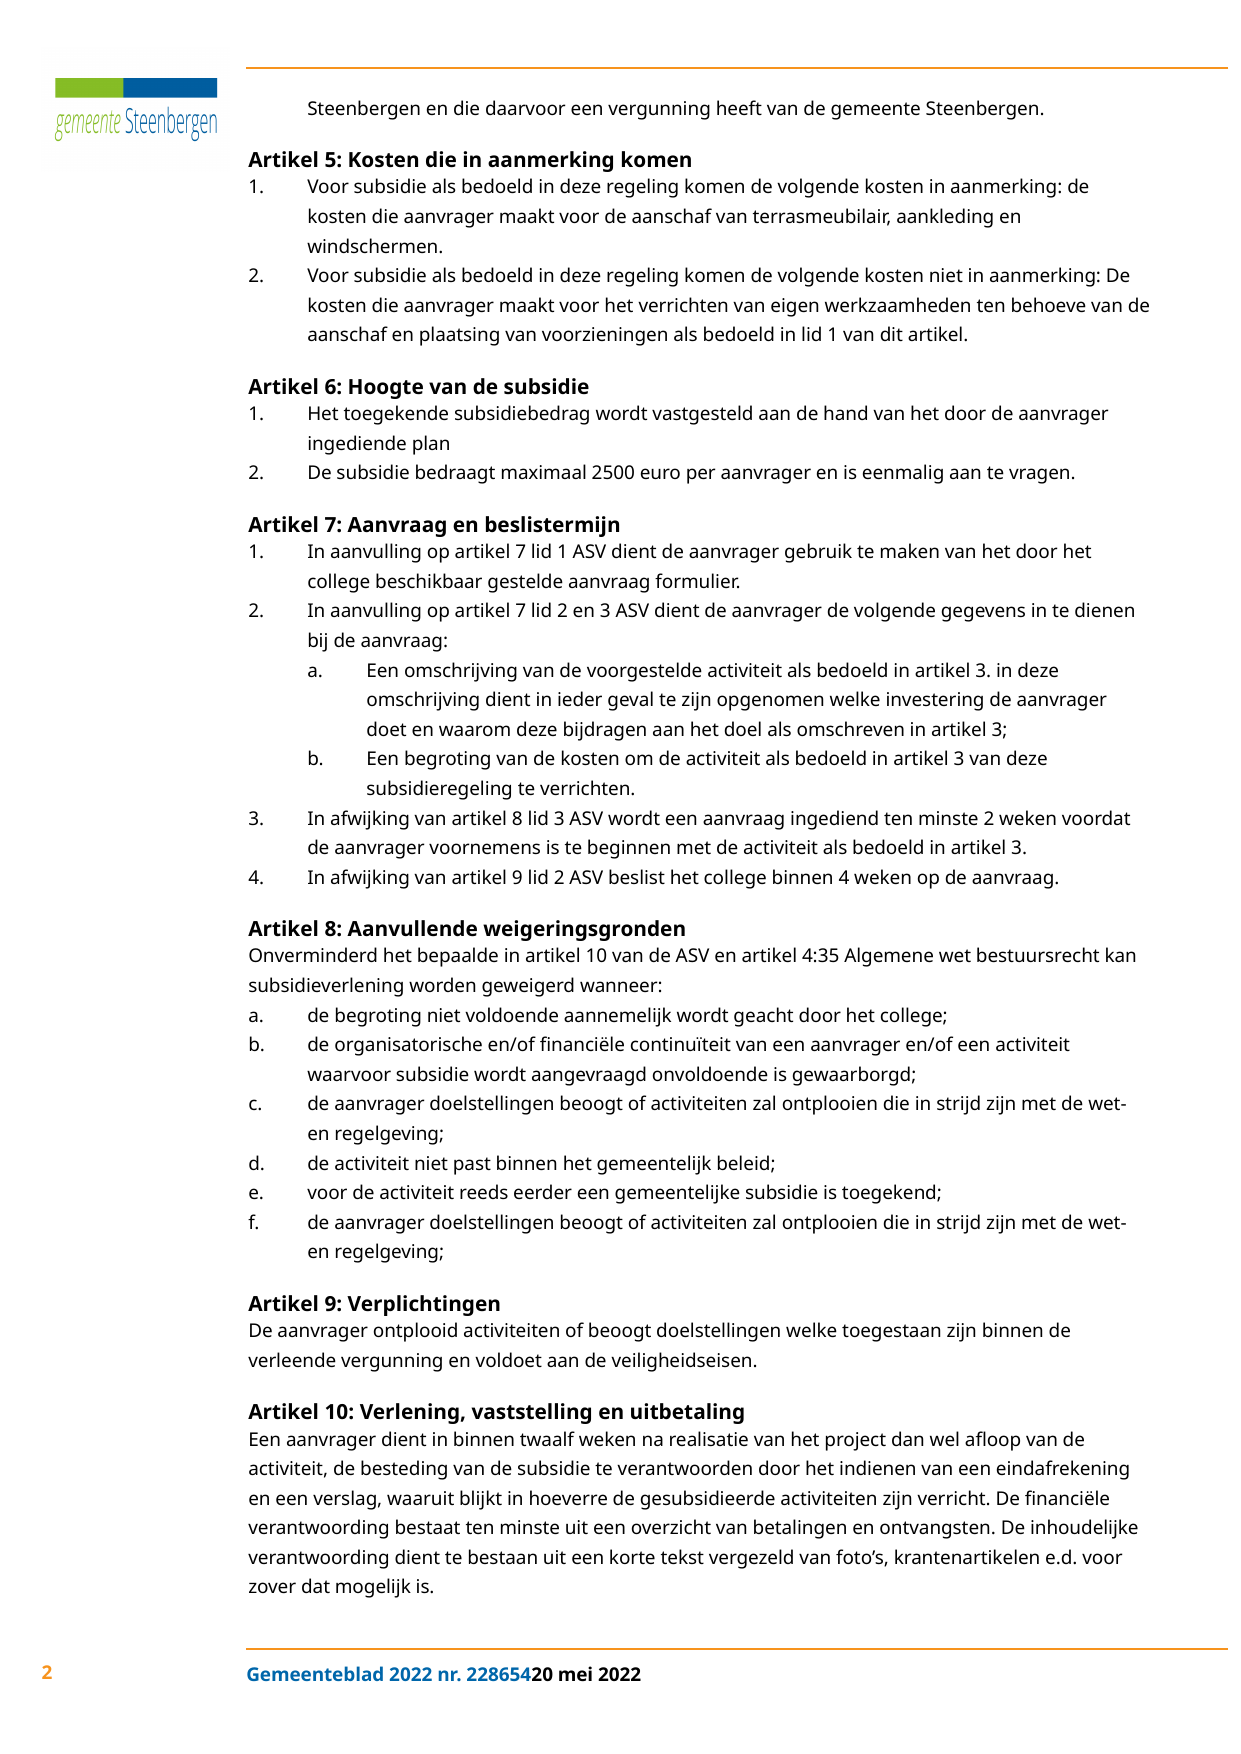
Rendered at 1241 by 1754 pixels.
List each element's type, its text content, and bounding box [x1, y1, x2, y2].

list de aanvrager doelstellingen beoogt of activiteiten zal ontplooien die in strijd zijn met de wet- en regelgeving; [248, 1091, 1152, 1146]
text Een aanvrager dient in binnen twaalf weken na realisatie van het project dan wel afloop van de activiteit, de besteding van de subsidie te verantwoorden door het indienen van een eindafrekening en een verslag, waaruit blijkt in hoeverre de gesubsidieerde activiteiten zijn verricht. De financiële verantwoording bestaat ten minste uit een overzicht van betalingen en ontvangsten. De inhoudelijke verantwoording dient te bestaan uit een korte tekst vergezeld van foto’s, krantenartikelen e.d. voor zover dat mogelijk is. [248, 1426, 1152, 1599]
list de begroting niet voldoende aannemelijk wordt geacht door het college; [248, 1002, 1152, 1028]
text Artikel 9: Verplichtingen [248, 1289, 1152, 1317]
list voor de activiteit reeds eerder een gemeentelijke subsidie is toegekend; [248, 1179, 1152, 1205]
text De aanvrager ontplooid activiteiten of beoogt doelstellingen welke toegestaan zijn binnen de verleende vergunning en voldoet aan de veiligheidseisen. [248, 1317, 1152, 1373]
text Artikel 7: Aanvraag en beslistermijn [248, 510, 1152, 538]
text Onverminderd het bepaalde in artikel 10 van de ASV en artikel 4:35 Algemene wet bestuursrecht kan subsidieverlening worden geweigerd wanneer: [248, 943, 1152, 998]
list Steenbergen en die daarvoor een vergunning heeft van de gemeente Steenbergen. [248, 95, 1152, 121]
list In aanvulling op artikel 7 lid 2 en 3 ASV dient de aanvrager de volgende gegevens in te dienen bij de aanvraag: [248, 598, 1152, 653]
list In afwijking van artikel 9 lid 2 ASV beslist het college binnen 4 weken op de aanvraag. [248, 864, 1152, 889]
list In aanvulling op artikel 7 lid 1 ASV dient de aanvrager gebruik te maken van het door het college beschikbaar gestelde aanvraag formulier. [248, 538, 1152, 594]
picture [41, 47, 231, 172]
list Een omschrijving van de voorgestelde activiteit als bedoeld in artikel 3. in deze omschrijving dient in ieder geval te zijn opgenomen welke investering de aanvrager doet en waarom deze bijdragen aan het doel als omschreven in artikel 3; [307, 657, 1152, 742]
list Voor subsidie als bedoeld in deze regeling komen de volgende kosten niet in aanmerking: De kosten die aanvrager maakt voor het verrichten van eigen werkzaamheden ten behoeve van de aanschaf en plaatsing van voorzieningen als bedoeld in lid 1 van dit artikel. [248, 262, 1152, 347]
list De subsidie bedraagt maximaal 2500 euro per aanvrager en is eenmalig aan te vragen. [248, 459, 1152, 485]
list de activiteit niet past binnen het gemeentelijk beleid; [248, 1150, 1152, 1176]
text Artikel 6: Hoogte van de subsidie [248, 372, 1152, 400]
list Het toegekende subsidiebedrag wordt vastgesteld aan de hand van het door de aanvrager ingediende plan [248, 400, 1152, 456]
list In afwijking van artikel 8 lid 3 ASV wordt een aanvraag ingediend ten minste 2 weken voordat de aanvrager voornemens is te beginnen met de activiteit als bedoeld in artikel 3. [248, 805, 1152, 860]
list Een begroting van de kosten om de activiteit als bedoeld in artikel 3 van deze subsidieregeling te verrichten. [307, 746, 1152, 801]
list de aanvrager doelstellingen beoogt of activiteiten zal ontplooien die in strijd zijn met de wet- en regelgeving; [248, 1209, 1152, 1264]
text Artikel 5: Kosten die in aanmerking komen [248, 145, 1152, 174]
text Artikel 8: Aanvullende weigeringsgronden [248, 914, 1152, 943]
list de organisatorische en/of financiële continuïteit van een aanvrager en/of een activiteit waarvoor subsidie wordt aangevraagd onvoldoende is gewaarborgd; [248, 1031, 1152, 1087]
list Voor subsidie als bedoeld in deze regeling komen de volgende kosten in aanmerking: de kosten die aanvrager maakt voor de aanschaf van terrasmeubilair, aankleding en windschermen. [248, 174, 1152, 258]
text Artikel 10: Verlening, vaststelling en uitbetaling [248, 1397, 1152, 1426]
